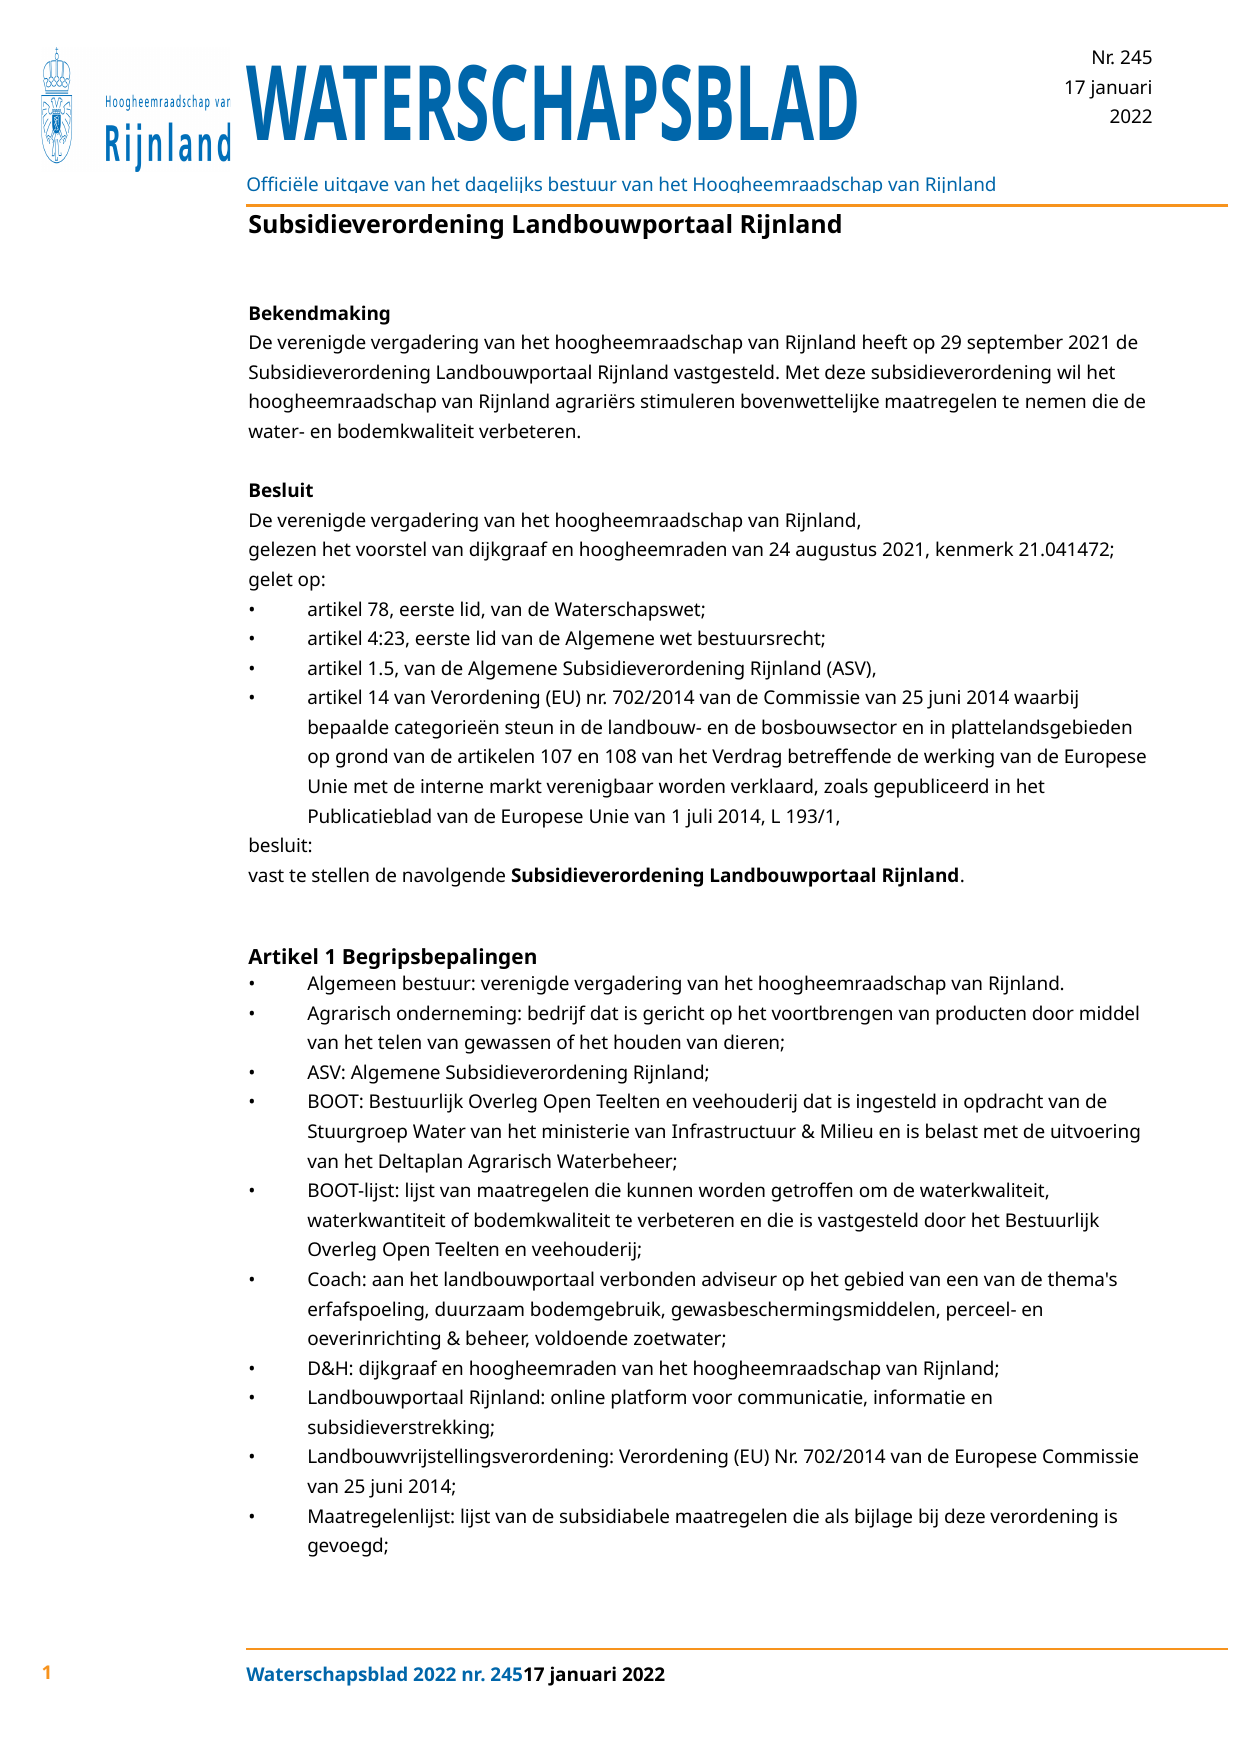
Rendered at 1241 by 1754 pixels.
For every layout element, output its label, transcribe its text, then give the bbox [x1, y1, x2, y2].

list Maatregelenlijst: lijst van de subsidiabele maatregelen die als bijlage bij deze verordening is gevoegd; [248, 1503, 1152, 1558]
text Subsidieverordening Landbouwportaal Rijnland [248, 207, 1152, 241]
list artikel 1.5, van de Algemene Subsidieverordening Rijnland (ASV), [248, 655, 1152, 681]
text Besluit [248, 477, 1152, 503]
text Artikel 1 Begripsbepalingen [248, 942, 1152, 970]
text Bekendmaking [248, 300, 1152, 326]
text besluit: [248, 832, 1152, 858]
list artikel 4:23, eerste lid van de Algemene wet bestuursrecht; [248, 625, 1152, 651]
list Landbouwportaal Rijnland: online platform voor communicatie, informatie en subsidieverstrekking; [248, 1384, 1152, 1440]
text gelet op: [248, 566, 1152, 592]
list ASV: Algemene Subsidieverordening Rijnland; [248, 1059, 1152, 1085]
text gelezen het voorstel van dijkgraaf en hoogheemraden van 24 augustus 2021, kenmerk 21.041472; [248, 537, 1152, 562]
list D&H: dijkgraaf en hoogheemraden van het hoogheemraadschap van Rijnland; [248, 1355, 1152, 1381]
list Agrarisch onderneming: bedrijf dat is gericht op het voortbrengen van producten door middel van het telen van gewassen of het houden van dieren; [248, 1000, 1152, 1055]
list artikel 14 van Verordening (EU) nr. 702/2014 van de Commissie van 25 juni 2014 waarbij bepaalde categorieën steun in de landbouw- en de bosbouwsector en in plattelandsgebieden op grond van de artikelen 107 en 108 van het Verdrag betreffende de werking van de Europese Unie met de interne markt verenigbaar worden verklaard, zoals gepubliceerd in het Publicatieblad van de Europese Unie van 1 juli 2014, L 193/1, [248, 684, 1152, 828]
list Landbouwvrijstellingsverordening: Verordening (EU) Nr. 702/2014 van de Europese Commissie van 25 juni 2014; [248, 1444, 1152, 1499]
text De verenigde vergadering van het hoogheemraadschap van Rijnland heeft op 29 september 2021 de Subsidieverordening Landbouwportaal Rijnland vastgesteld. Met deze subsidieverordening wil het hoogheemraadschap van Rijnland agrariërs stimuleren bovenwettelijke maatregelen te nemen die de water- en bodemkwaliteit verbeteren. [248, 329, 1152, 444]
text De verenigde vergadering van het hoogheemraadschap van Rijnland, [248, 507, 1152, 533]
list BOOT: Bestuurlijk Overleg Open Teelten en veehouderij dat is ingesteld in opdracht van de Stuurgroep Water van het ministerie van Infrastructuur & Milieu en is belast met de uitvoering van het Deltaplan Agrarisch Waterbeheer; [248, 1089, 1152, 1174]
picture [41, 47, 231, 172]
list BOOT-lijst: lijst van maatregelen die kunnen worden getroffen om de waterkwaliteit, waterkwantiteit of bodemkwaliteit te verbeteren en die is vastgesteld door het Bestuurlijk Overleg Open Teelten en veehouderij; [248, 1177, 1152, 1262]
text vast te stellen de navolgende Subsidieverordening Landbouwportaal Rijnland. [248, 862, 1152, 888]
list artikel 78, eerste lid, van de Waterschapswet; [248, 596, 1152, 621]
list Algemeen bestuur: verenigde vergadering van het hoogheemraadschap van Rijnland. [248, 970, 1152, 996]
list Coach: aan het landbouwportaal verbonden adviseur op het gebied van een van de thema's erfafspoeling, duurzaam bodemgebruik, gewasbeschermingsmiddelen, perceel- en oeverinrichting & beheer, voldoende zoetwater; [248, 1266, 1152, 1351]
